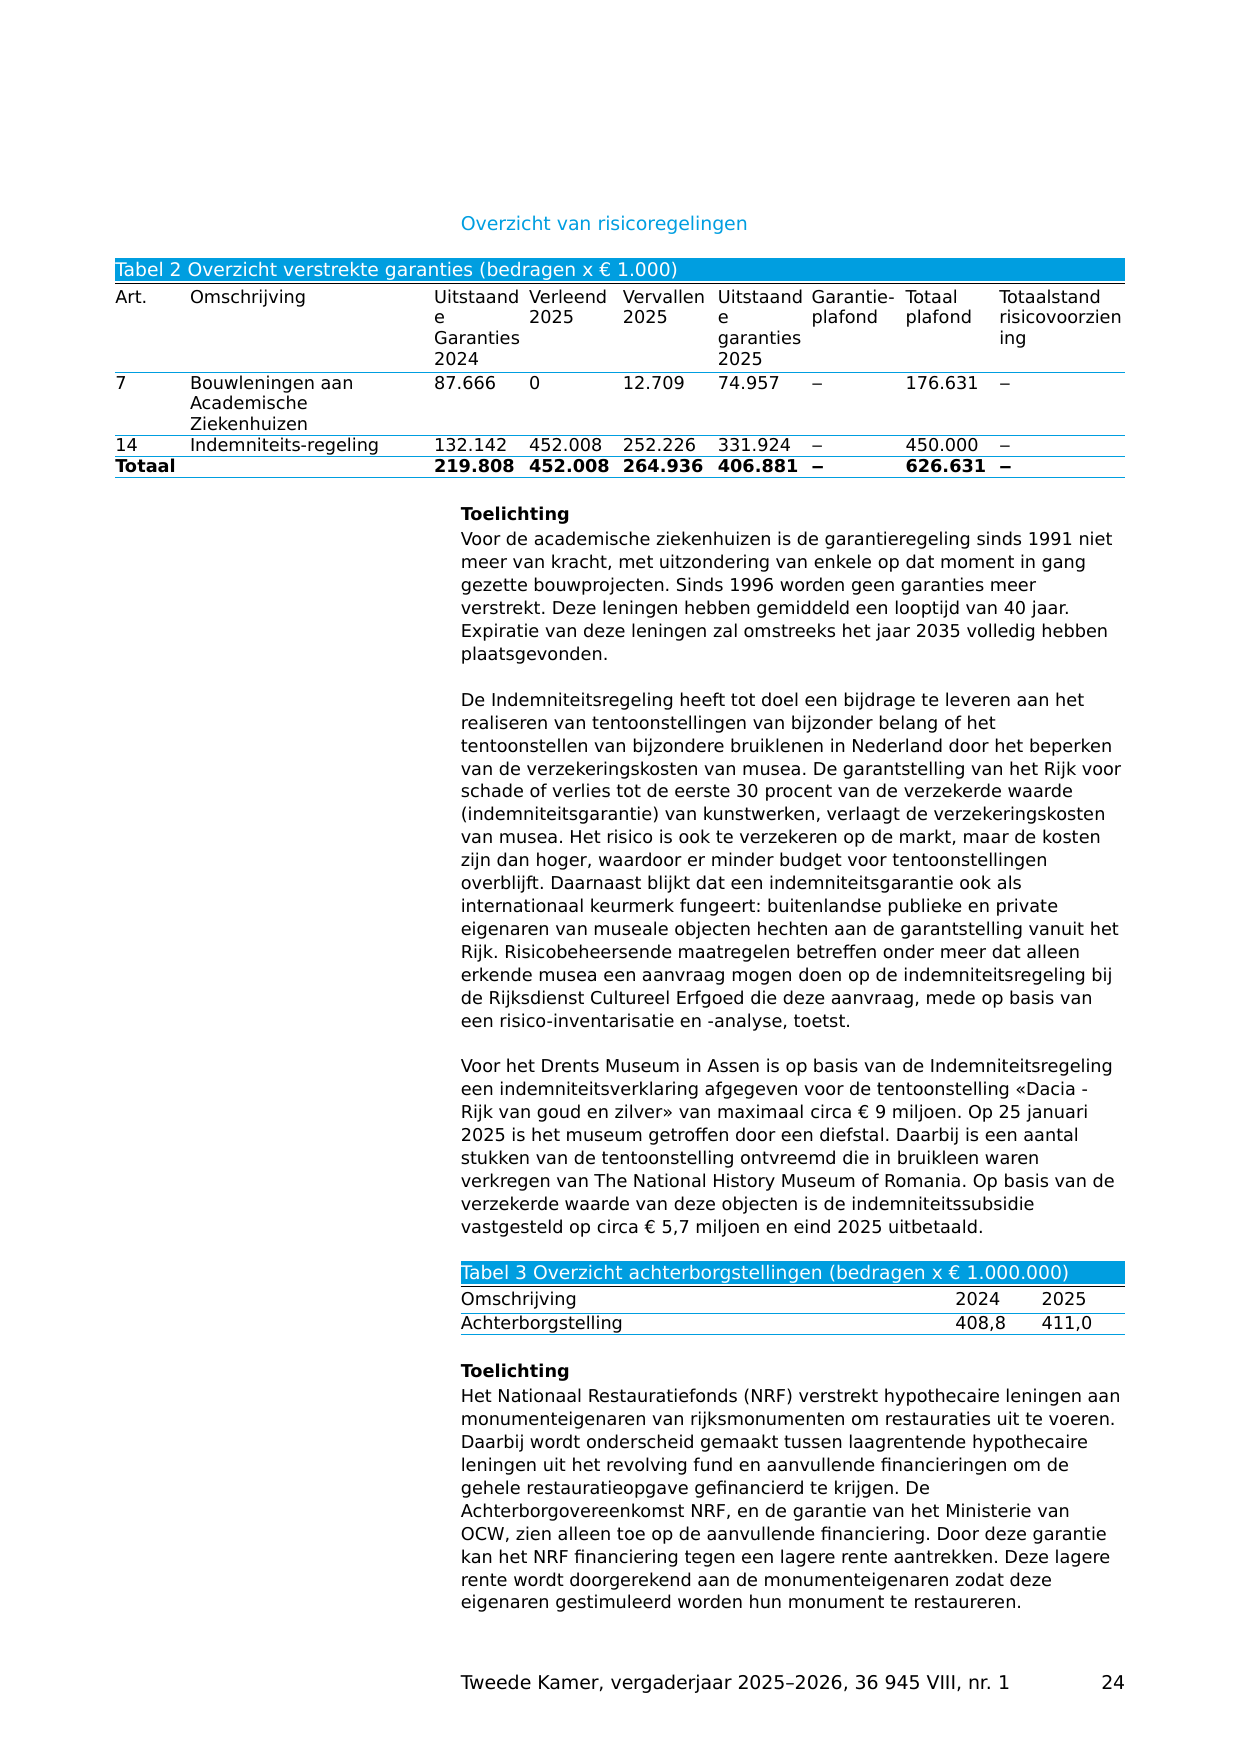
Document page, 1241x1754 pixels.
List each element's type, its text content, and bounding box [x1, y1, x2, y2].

table_cell ‒ [996, 436, 1125, 456]
title Overzicht van risicoregelingen [461, 213, 1125, 235]
table_cell 450.000 [903, 436, 996, 456]
text Het Nationaal Restauratiefonds (NRF) verstrekt hypothecaire leningen aan monumenteigenaren van rijksmonumenten om restauraties uit te voeren. Daarbij wordt onderscheid gemaakt tussen laagrentende hypothecaire leningen uit het revolving fund en aanvullende financieringen om de gehele restauratieopgave gefinancierd te krijgen. De Achterborgovereenkomst NRF, en de garantie van het Ministerie van OCW, zien alleen toe op de aanvullende financiering. Door deze garantie kan het NRF financiering tegen een lagere rente aantrekken. Deze lagere rente wordt doorgerekend aan de monumenteigenaren zodat deze eigenaren gestimuleerd worden hun monument te restaureren. [461, 1384, 1125, 1613]
table_cell 264.936 [620, 457, 715, 477]
table_cell ‒ [996, 457, 1125, 477]
text Voor het Drents Museum in Assen is op basis van de Indemniteitsregeling een indemniteitsverklaring afgegeven voor de tentoonstelling «Dacia - Rijk van goud en zilver» van maximaal circa € 9 miljoen. Op 25 januari 2025 is het museum getroffen door een diefstal. Daarbij is een aantal stukken van de tentoonstelling ontvreemd die in bruikleen waren verkregen van The National History Museum of Romania. Op basis van de verzekerde waarde van deze objecten is de indemniteitssubsidie vastgesteld op circa € 5,7 miljoen en eind 2025 uitbetaald. [461, 1054, 1125, 1238]
table_cell 87.666 [431, 373, 526, 434]
table_cell Uitstaande Garanties 2024 [431, 284, 526, 372]
table_cell 331.924 [715, 436, 808, 456]
table_cell ‒ [996, 373, 1125, 434]
table_cell 452.008 [526, 436, 620, 456]
text Toelichting [461, 502, 1125, 525]
table_cell Totaal [115, 457, 187, 477]
table_cell Uitstaande garanties 2025 [715, 284, 808, 372]
table_cell 7 [115, 373, 187, 434]
table_cell Garantie-plafond [809, 284, 902, 372]
table_cell Bouwleningen aan Academische Ziekenhuizen [187, 373, 431, 434]
table_cell Verleend 2025 [526, 284, 620, 372]
table_cell 408,8 [952, 1314, 1038, 1334]
table_cell Omschrijving [187, 284, 431, 372]
table_cell Indemniteits-regeling [187, 436, 431, 456]
table_cell Omschrijving [461, 1287, 952, 1313]
table_cell Vervallen 2025 [620, 284, 715, 372]
table_cell ‒ [809, 373, 902, 434]
table_cell Art. [115, 284, 187, 372]
table_cell 14 [115, 436, 187, 456]
table_cell 132.142 [431, 436, 526, 456]
table_cell 2025 [1039, 1287, 1125, 1313]
table_cell [187, 457, 431, 477]
table_cell 252.226 [620, 436, 715, 456]
table_cell 219.808 [431, 457, 526, 477]
table_cell 12.709 [620, 373, 715, 434]
table_cell Achterborgstelling [461, 1314, 952, 1334]
table_cell 411,0 [1039, 1314, 1125, 1334]
table_cell ‒ [809, 436, 902, 456]
text Voor de academische ziekenhuizen is de garantieregeling sinds 1991 niet meer van kracht, met uitzondering van enkele op dat moment in gang gezette bouwprojecten. Sinds 1996 worden geen garanties meer verstrekt. Deze leningen hebben gemiddeld een looptijd van 40 jaar. Expiratie van deze leningen zal omstreeks het jaar 2035 volledig hebben plaatsgevonden. [461, 527, 1125, 665]
table_cell 2024 [952, 1287, 1038, 1313]
table_cell 406.881 [715, 457, 808, 477]
table_cell 0 [526, 373, 620, 434]
table_cell ‒ [809, 457, 902, 477]
table_cell 626.631 [903, 457, 996, 477]
table_cell 452.008 [526, 457, 620, 477]
table_cell Totaalstand risicovoorziening [996, 284, 1125, 372]
table_cell Totaal plafond [903, 284, 996, 372]
text De Indemniteitsregeling heeft tot doel een bijdrage te leveren aan het realiseren van tentoonstellingen van bijzonder belang of het tentoonstellen van bijzondere bruiklenen in Nederland door het beperken van de verzekeringskosten van musea. De garantstelling van het Rijk voor schade of verlies tot de eerste 30 procent van de verzekerde waarde (indemniteitsgarantie) van kunstwerken, verlaagt de verzekeringskosten van musea. Het risico is ook te verzekeren op de markt, maar de kosten zijn dan hoger, waardoor er minder budget voor tentoonstellingen overblijft. Daarnaast blijkt dat een indemniteitsgarantie ook als internationaal keurmerk fungeert: buitenlandse publieke en private eigenaren van museale objecten hechten aan de garantstelling vanuit het Rijk. Risicobeheersende maatregelen betreffen onder meer dat alleen erkende musea een aanvraag mogen doen op de indemniteitsregeling bij de Rijksdienst Cultureel Erfgoed die deze aanvraag, mede op basis van een risico-inventarisatie en -analyse, toetst. [461, 688, 1125, 1032]
table_cell 74.957 [715, 373, 808, 434]
table_cell 176.631 [903, 373, 996, 434]
text Toelichting [461, 1359, 1125, 1382]
